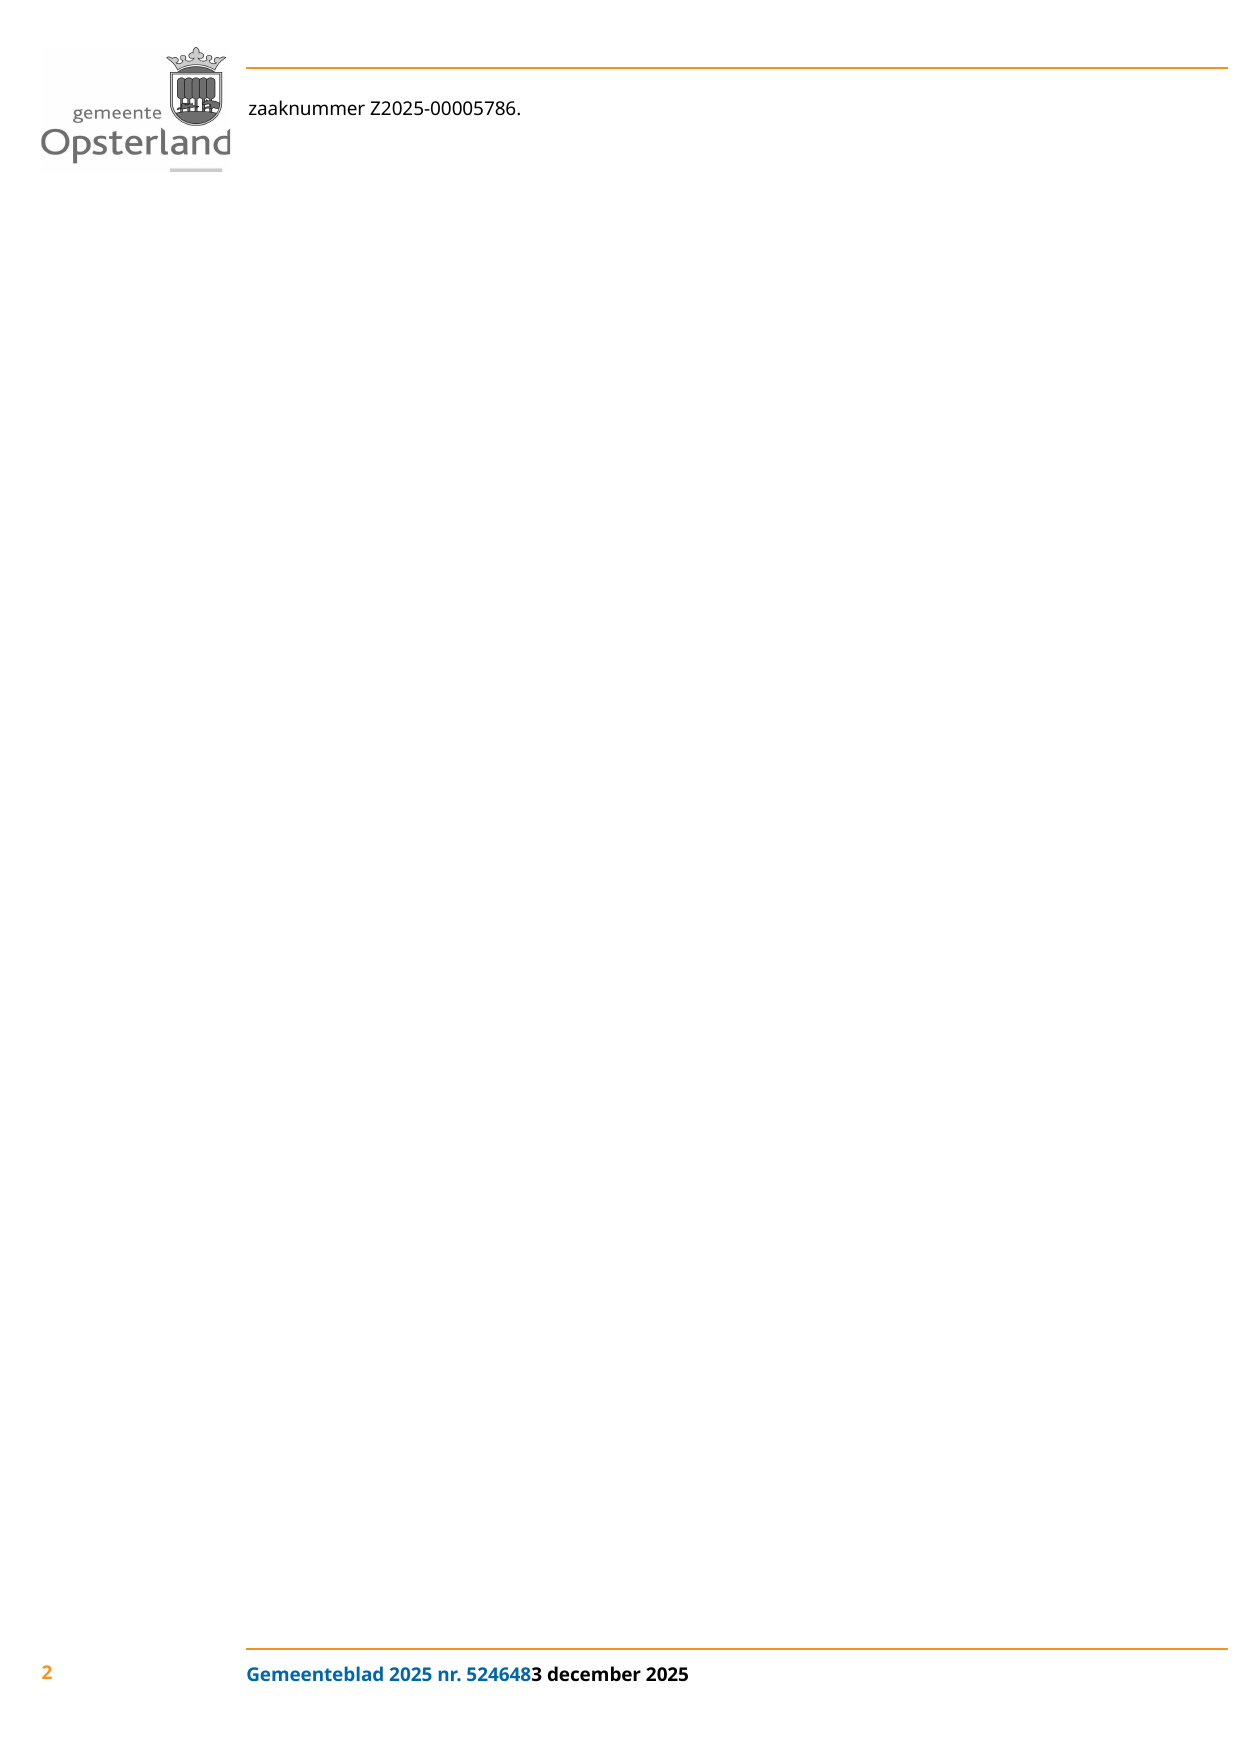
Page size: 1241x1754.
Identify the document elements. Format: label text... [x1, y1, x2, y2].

text zaaknummer Z2025-00005786. [248, 95, 1152, 121]
picture [41, 47, 231, 172]
